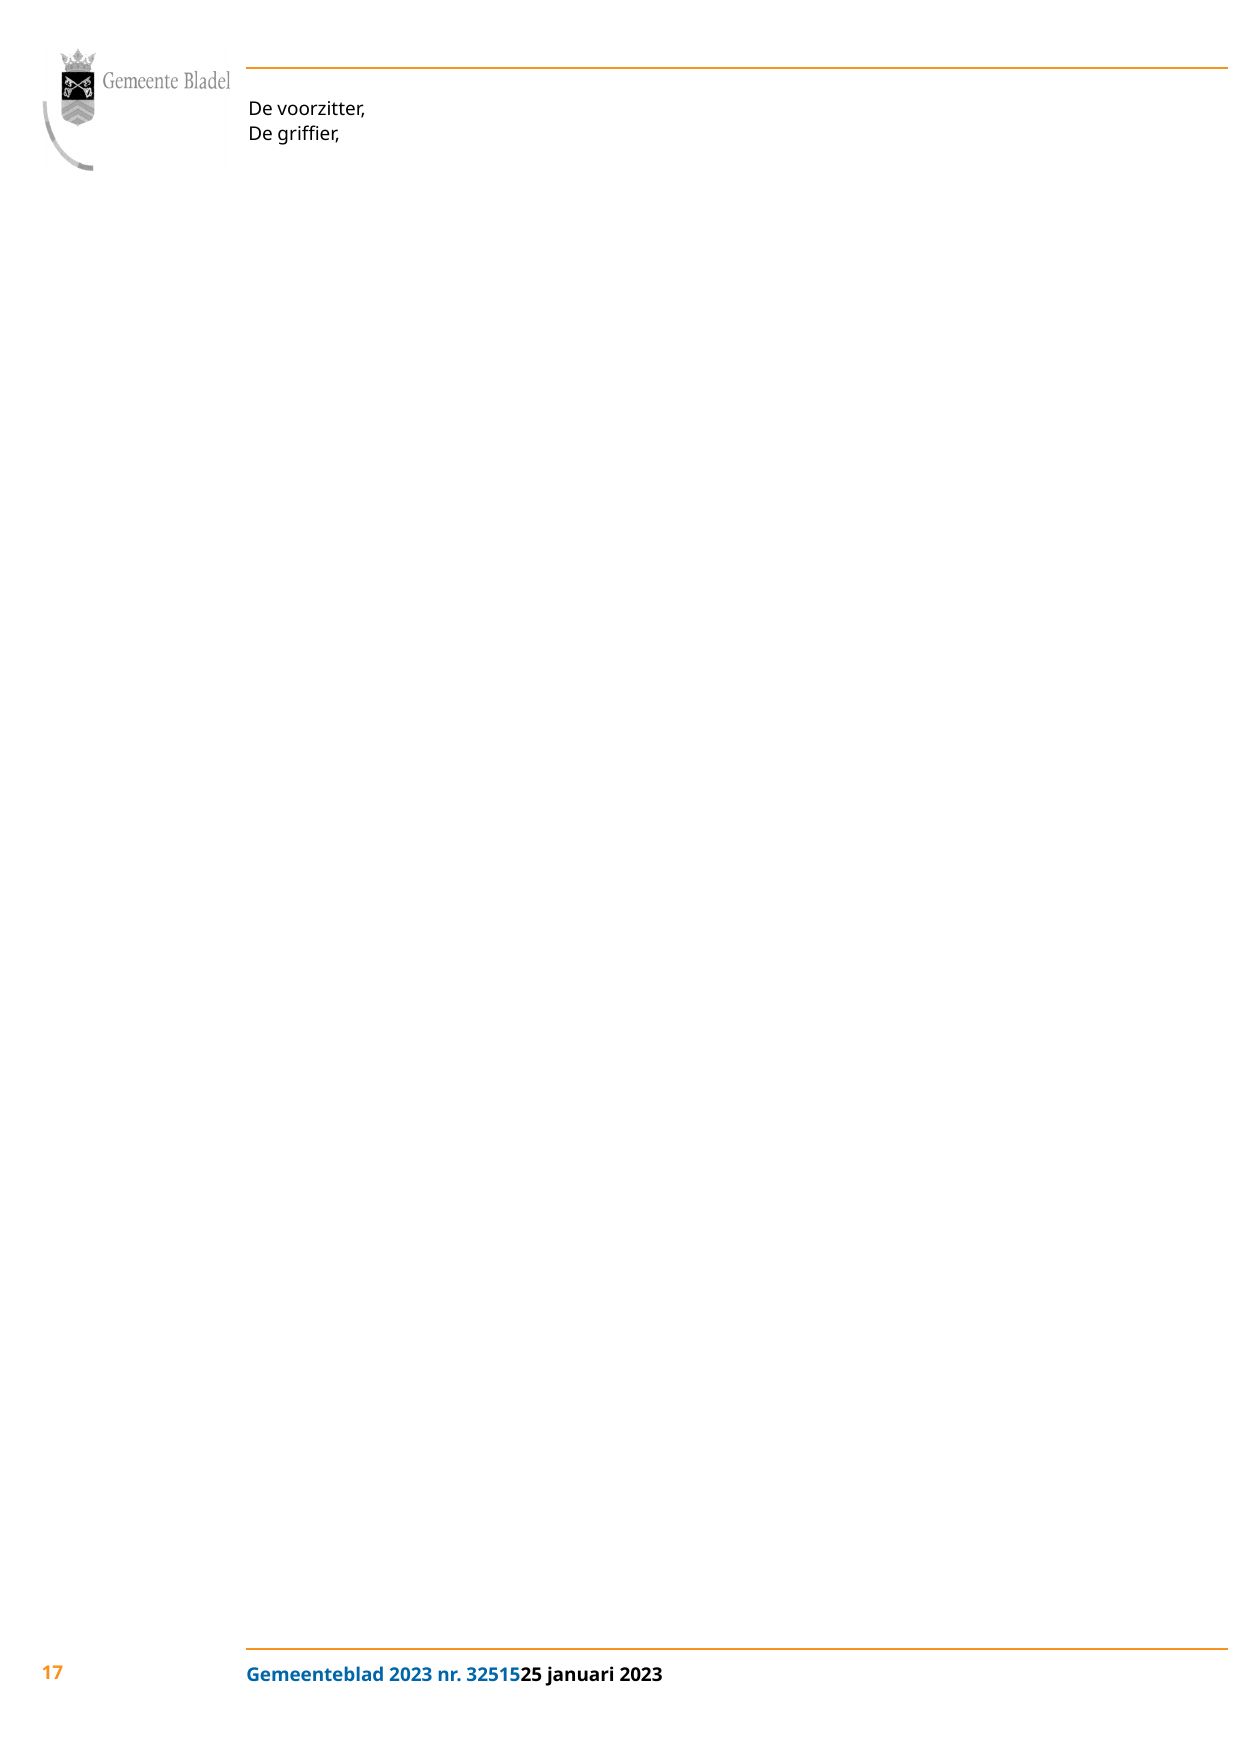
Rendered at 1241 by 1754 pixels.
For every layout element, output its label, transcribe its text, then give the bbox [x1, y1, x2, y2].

text De voorzitter, [248, 95, 1152, 121]
text De griffier, [248, 121, 1152, 146]
picture [41, 47, 231, 172]
